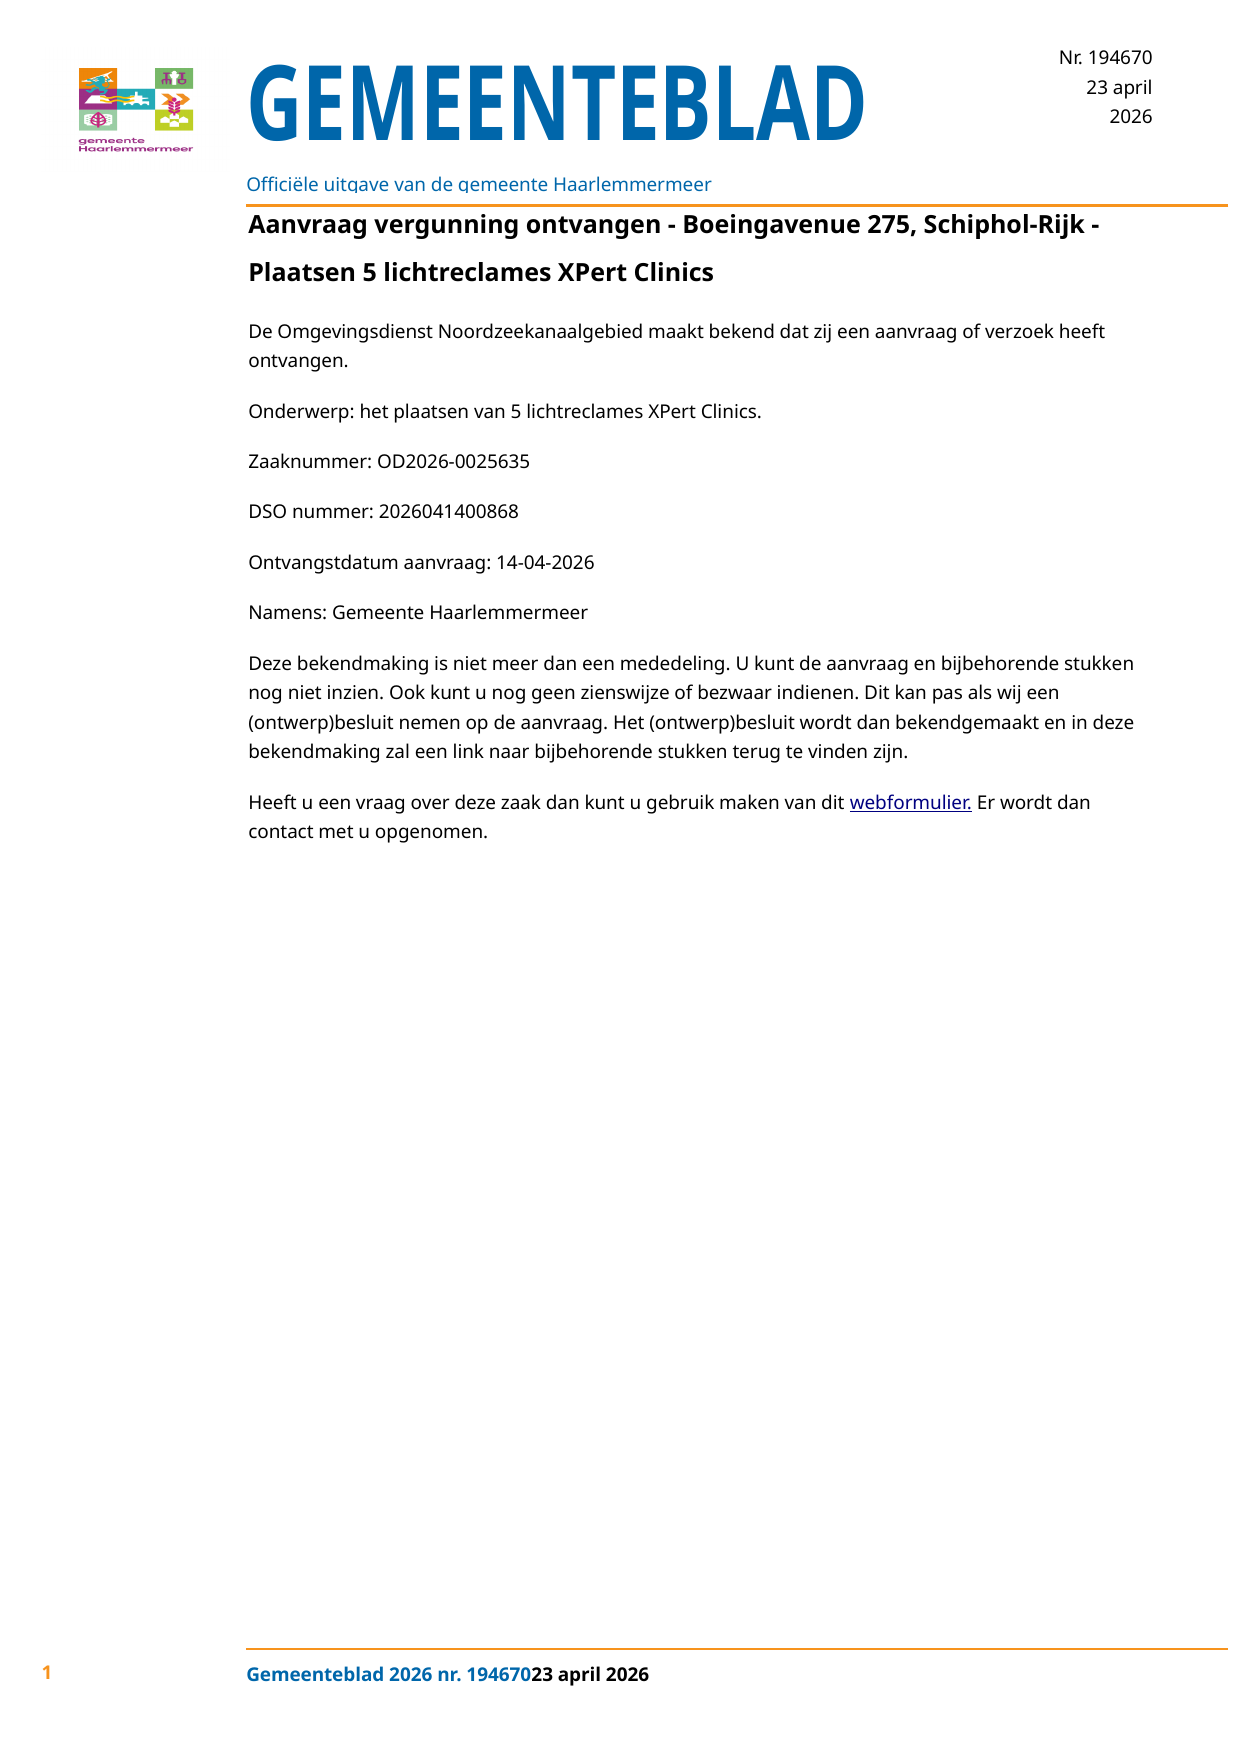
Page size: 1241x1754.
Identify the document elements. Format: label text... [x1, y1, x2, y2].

text Aanvraag vergunning ontvangen - Boeingavenue 275, Schiphol-Rijk - Plaatsen 5 lichtreclames XPert Clinics [248, 207, 1152, 288]
text De Omgevingsdienst Noordzeekanaalgebied maakt bekend dat zij een aanvraag of verzoek heeft ontvangen. [248, 318, 1152, 373]
text Ontvangstdatum aanvraag: 14-04-2026 [248, 549, 1152, 575]
text Zaaknummer: OD2026-0025635 [248, 448, 1152, 474]
text Namens: Gemeente Haarlemmermeer [248, 599, 1152, 625]
text DSO nummer: 2026041400868 [248, 499, 1152, 524]
text Heeft u een vraag over deze zaak dan kunt u gebruik maken van dit webformulier. Er wordt dan contact met u opgenomen. [248, 789, 1152, 844]
picture [41, 47, 231, 172]
text Deze bekendmaking is niet meer dan een mededeling. U kunt de aanvraag en bijbehorende stukken nog niet inzien. Ook kunt u nog geen zienswijze of bezwaar indienen. Dit kan pas als wij een (ontwerp)besluit nemen op de aanvraag. Het (ontwerp)besluit wordt dan bekendgemaakt en in deze bekendmaking zal een link naar bijbehorende stukken terug te vinden zijn. [248, 650, 1152, 764]
text Onderwerp: het plaatsen van 5 lichtreclames XPert Clinics. [248, 398, 1152, 424]
